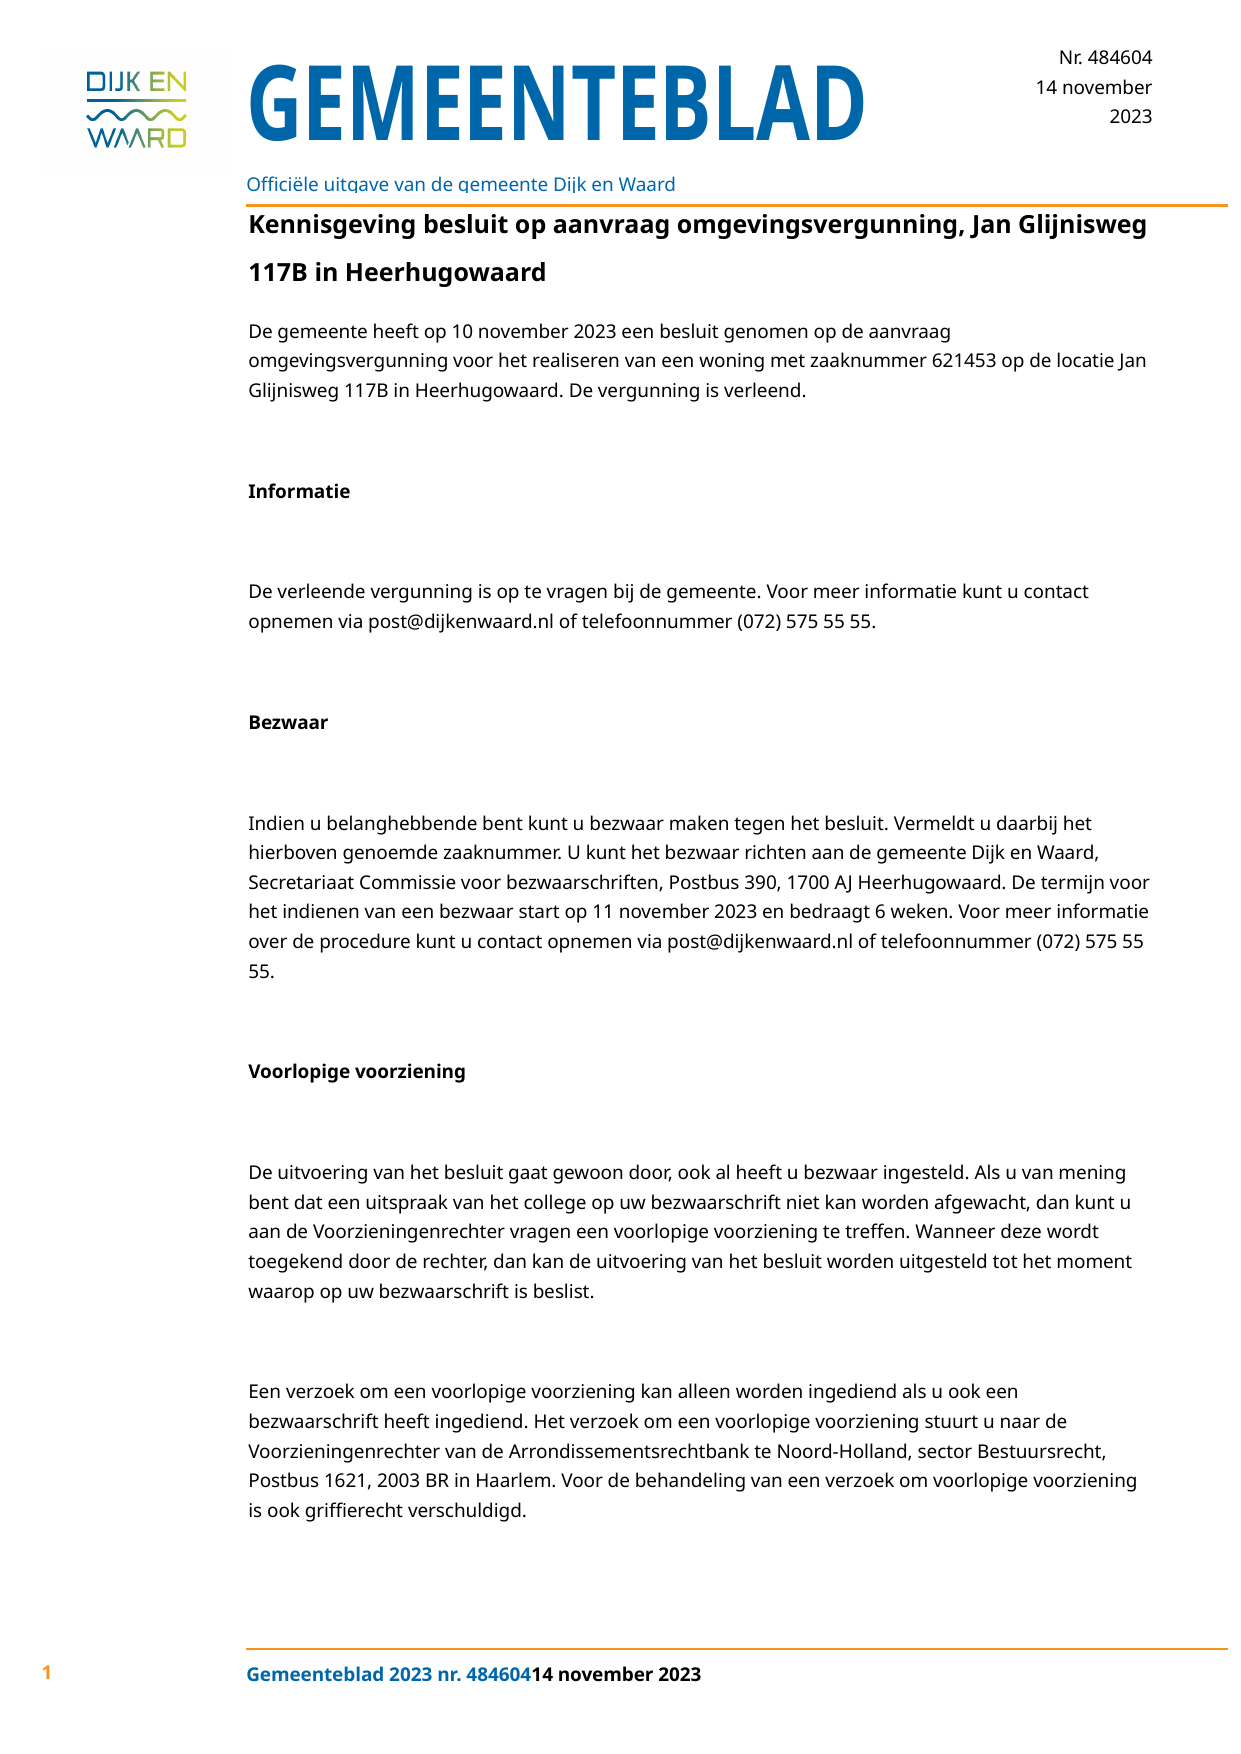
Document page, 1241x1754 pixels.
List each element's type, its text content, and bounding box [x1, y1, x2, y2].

text De uitvoering van het besluit gaat gewoon door, ook al heeft u bezwaar ingesteld. Als u van mening bent dat een uitspraak van het college op uw bezwaarschrift niet kan worden afgewacht, dan kunt u aan de Voorzieningenrechter vragen een voorlopige voorziening te treffen. Wanneer deze wordt toegekend door de rechter, dan kan de uitvoering van het besluit worden uitgesteld tot het moment waarop op uw bezwaarschrift is beslist. [248, 1159, 1152, 1304]
text Kennisgeving besluit op aanvraag omgevingsvergunning, Jan Glijnisweg 117B in Heerhugowaard [248, 207, 1152, 288]
text De gemeente heeft op 10 november 2023 een besluit genomen op de aanvraag omgevingsvergunning voor het realiseren van een woning met zaaknummer 621453 op de locatie Jan Glijnisweg 117B in Heerhugowaard. De vergunning is verleend. [248, 318, 1152, 403]
text Bezwaar [248, 709, 1152, 735]
text Informatie [248, 478, 1152, 504]
text De verleende vergunning is op te vragen bij de gemeente. Voor meer informatie kunt u contact opnemen via post@dijkenwaard.nl of telefoonnummer (072) 575 55 55. [248, 579, 1152, 634]
text Voorlopige voorziening [248, 1059, 1152, 1084]
picture [41, 47, 231, 172]
text Een verzoek om een voorlopige voorziening kan alleen worden ingediend als u ook een bezwaarschrift heeft ingediend. Het verzoek om een voorlopige voorziening stuurt u naar de Voorzieningenrechter van de Arrondissementsrechtbank te Noord-Holland, sector Bestuursrecht, Postbus 1621, 2003 BR in Haarlem. Voor de behandeling van een verzoek om voorlopige voorziening is ook griffierecht verschuldigd. [248, 1379, 1152, 1523]
text Indien u belanghebbende bent kunt u bezwaar maken tegen het besluit. Vermeldt u daarbij het hierboven genoemde zaaknummer. U kunt het bezwaar richten aan de gemeente Dijk en Waard, Secretariaat Commissie voor bezwaarschriften, Postbus 390, 1700 AJ Heerhugowaard. De termijn voor het indienen van een bezwaar start op 11 november 2023 en bedraagt 6 weken. Voor meer informatie over de procedure kunt u contact opnemen via post@dijkenwaard.nl of telefoonnummer (072) 575 55 55. [248, 810, 1152, 984]
